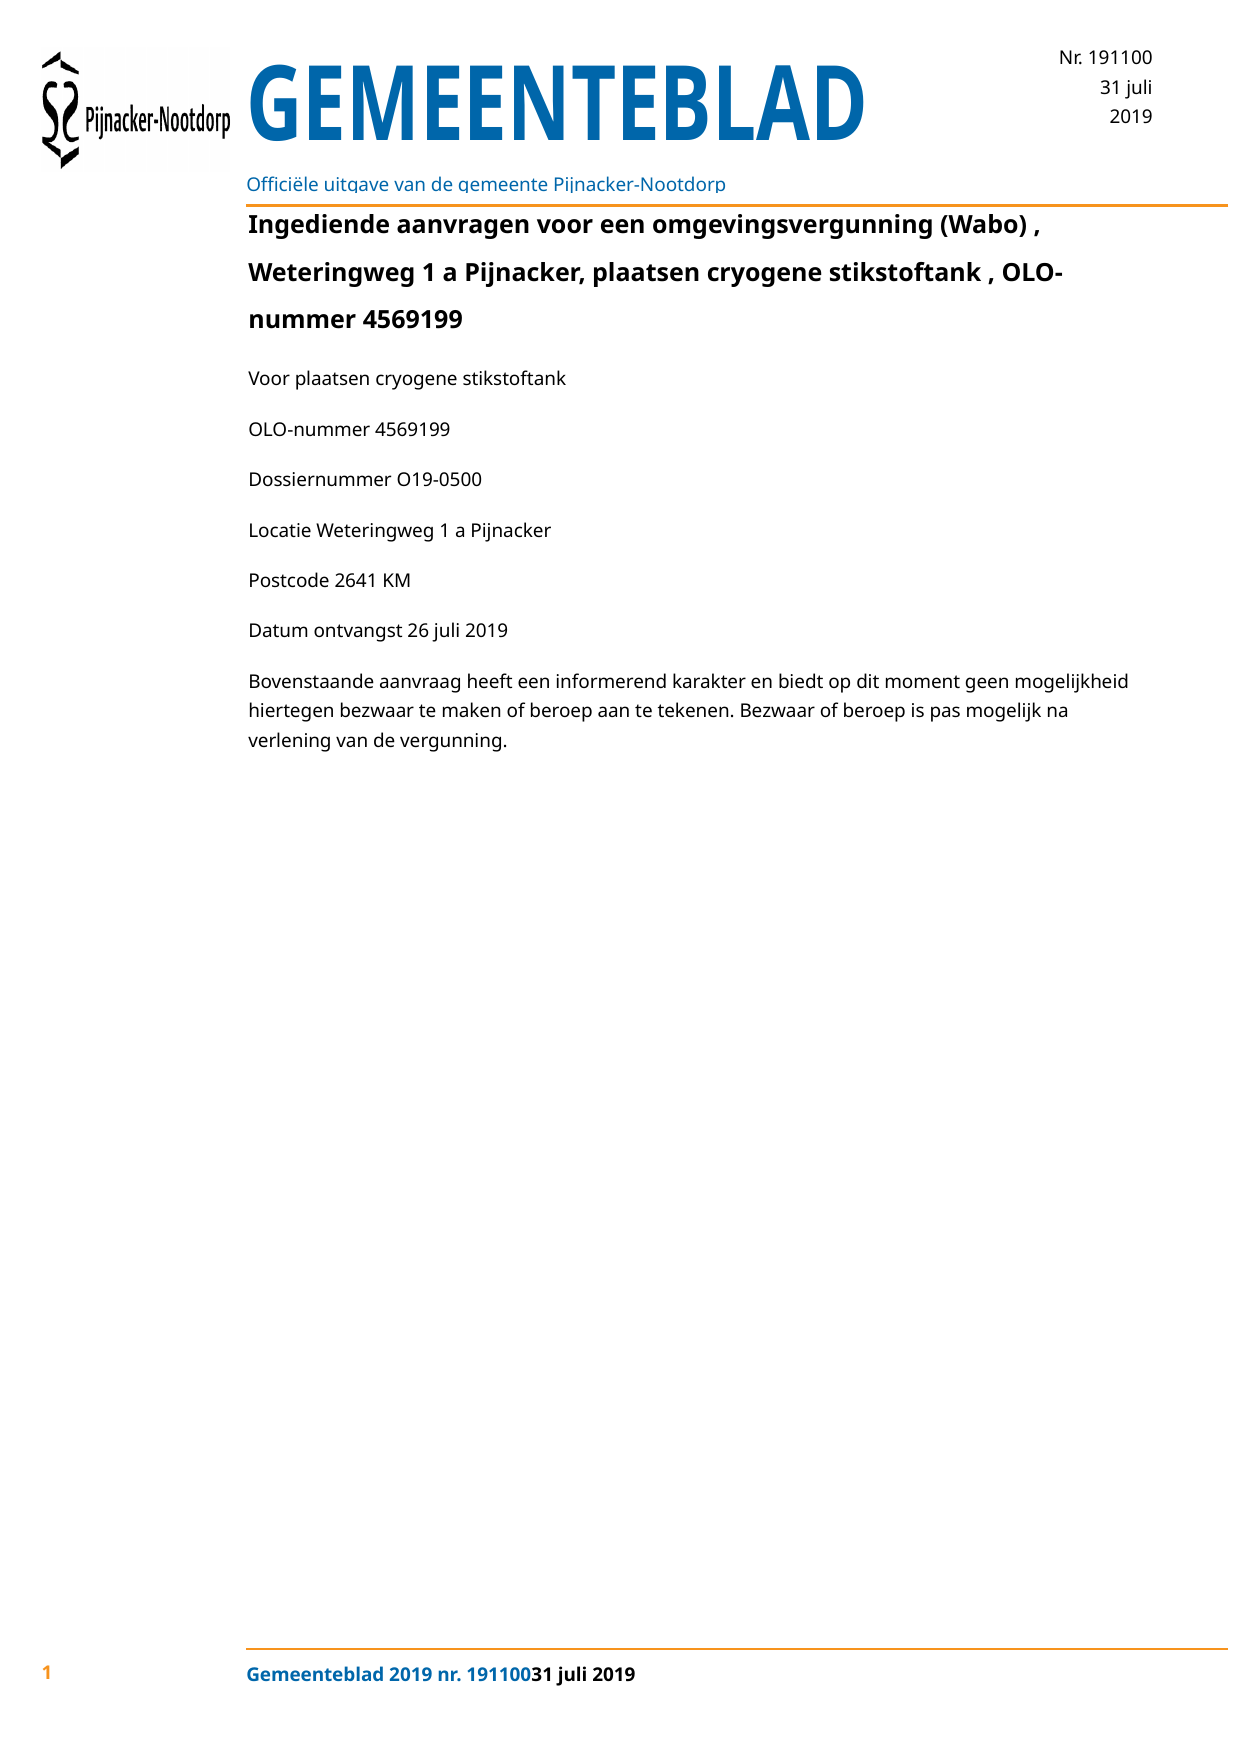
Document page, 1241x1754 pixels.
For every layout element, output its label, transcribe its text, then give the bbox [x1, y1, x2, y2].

text Ingediende aanvragen voor een omgevingsvergunning (Wabo) , Weteringweg 1 a Pijnacker, plaatsen cryogene stikstoftank , OLO-nummer 4569199 [248, 207, 1152, 336]
text OLO-nummer 4569199 [248, 416, 1152, 442]
picture [41, 47, 231, 172]
text Bovenstaande aanvraag heeft een informerend karakter en biedt op dit moment geen mogelijkheid hiertegen bezwaar te maken of beroep aan te tekenen. Bezwaar of beroep is pas mogelijk na verlening van de vergunning. [248, 668, 1152, 753]
text Locatie Weteringweg 1 a Pijnacker [248, 517, 1152, 542]
text Voor plaatsen cryogene stikstoftank [248, 366, 1152, 391]
text Postcode 2641 KM [248, 567, 1152, 593]
text Datum ontvangst 26 juli 2019 [248, 618, 1152, 643]
text Dossiernummer O19-0500 [248, 466, 1152, 492]
